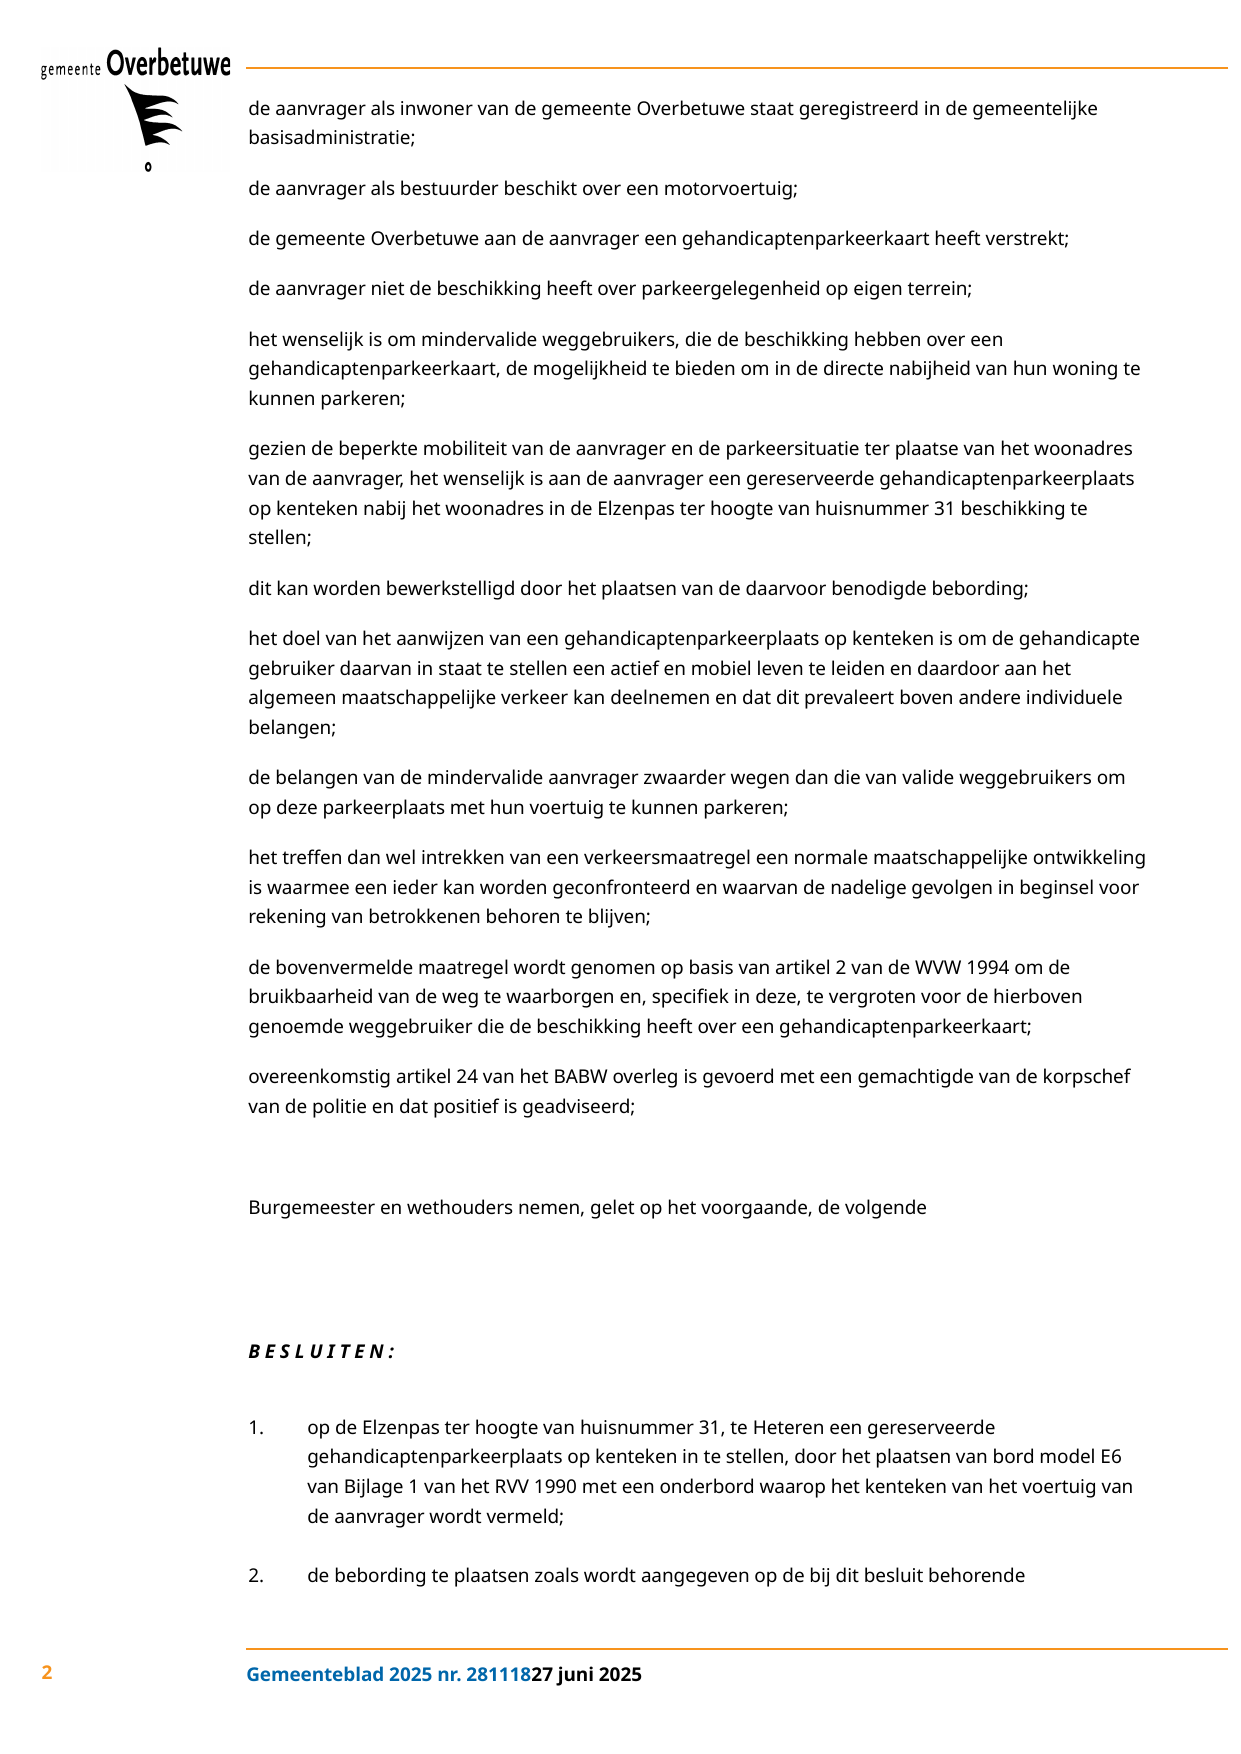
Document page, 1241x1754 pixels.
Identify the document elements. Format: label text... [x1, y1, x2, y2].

text het treffen dan wel intrekken van een verkeersmaatregel een normale maatschappelijke ontwikkeling is waarmee een ieder kan worden geconfronteerd en waarvan de nadelige gevolgen in beginsel voor rekening van betrokkenen behoren te blijven; [248, 844, 1152, 929]
text de gemeente Overbetuwe aan de aanvrager een gehandicaptenparkeerkaart heeft verstrekt; [248, 225, 1152, 251]
text dit kan worden bewerkstelligd door het plaatsen van de daarvoor benodigde bebording; [248, 575, 1152, 601]
text het wenselijk is om mindervalide weggebruikers, die de beschikking hebben over een gehandicaptenparkeerkaart, de mogelijkheid te bieden om in de directe nabijheid van hun woning te kunnen parkeren; [248, 326, 1152, 411]
text de aanvrager als bestuurder beschikt over een motorvoertuig; [248, 175, 1152, 201]
text de aanvrager als inwoner van de gemeente Overbetuwe staat geregistreerd in de gemeentelijke basisadministratie; [248, 95, 1152, 150]
text de bovenvermelde maatregel wordt genomen op basis van artikel 2 van de WVW 1994 om de bruikbaarheid van de weg te waarborgen en, specifiek in deze, te vergroten voor de hierboven genoemde weggebruiker die de beschikking heeft over een gehandicaptenparkeerkaart; [248, 954, 1152, 1039]
text de aanvrager niet de beschikking heeft over parkeergelegenheid op eigen terrein; [248, 276, 1152, 301]
list de bebording te plaatsen zoals wordt aangegeven op de bij dit besluit behorende [248, 1562, 1152, 1588]
text B E S L U I T E N : [248, 1338, 1152, 1364]
text gezien de beperkte mobiliteit van de aanvrager en de parkeersituatie ter plaatse van het woonadres van de aanvrager, het wenselijk is aan de aanvrager een gereserveerde gehandicaptenparkeerplaats op kenteken nabij het woonadres in de Elzenpas ter hoogte van huisnummer 31 beschikking te stellen; [248, 436, 1152, 550]
text de belangen van de mindervalide aanvrager zwaarder wegen dan die van valide weggebruikers om op deze parkeerplaats met hun voertuig te kunnen parkeren; [248, 764, 1152, 820]
text het doel van het aanwijzen van een gehandicaptenparkeerplaats op kenteken is om de gehandicapte gebruiker daarvan in staat te stellen een actief en mobiel leven te leiden en daardoor aan het algemeen maatschappelijke verkeer kan deelnemen en dat dit prevaleert boven andere individuele belangen; [248, 625, 1152, 740]
text overeenkomstig artikel 24 van het BABW overleg is gevoerd met een gemachtigde van de korpschef van de politie en dat positief is geadviseerd; [248, 1063, 1152, 1119]
picture [41, 47, 231, 172]
list op de Elzenpas ter hoogte van huisnummer 31, te Heteren een gereserveerde gehandicaptenparkeerplaats op kenteken in te stellen, door het plaatsen van bord model E6 van Bijlage 1 van het RVV 1990 met een onderbord waarop het kenteken van het voertuig van de aanvrager wordt vermeld; [248, 1414, 1152, 1528]
text Burgemeester en wethouders nemen, gelet op het voorgaande, de volgende [248, 1194, 1152, 1220]
